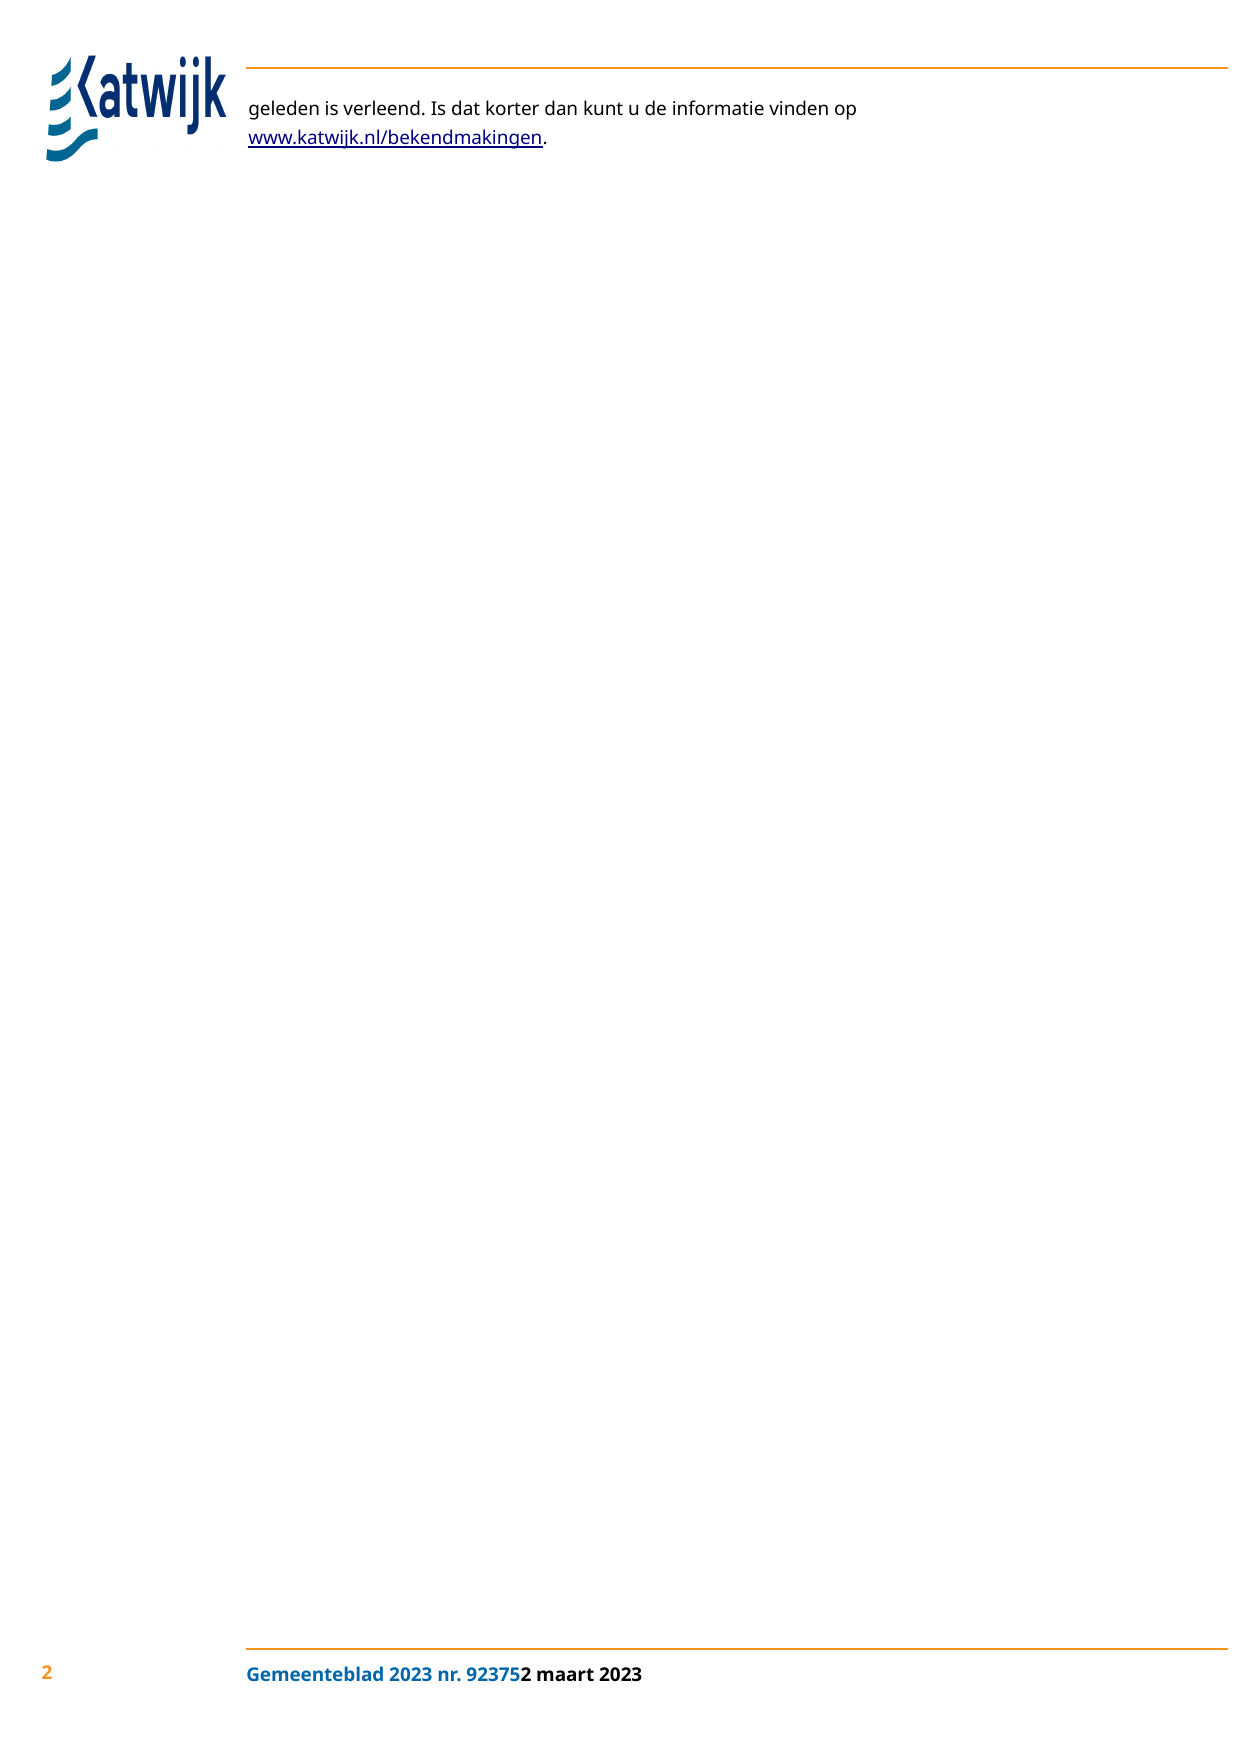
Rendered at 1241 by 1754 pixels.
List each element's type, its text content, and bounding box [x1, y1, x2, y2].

picture [41, 47, 231, 172]
text geleden is verleend. Is dat korter dan kunt u de informatie vinden op www.katwijk.nl/bekendmakingen. [248, 95, 1152, 150]
